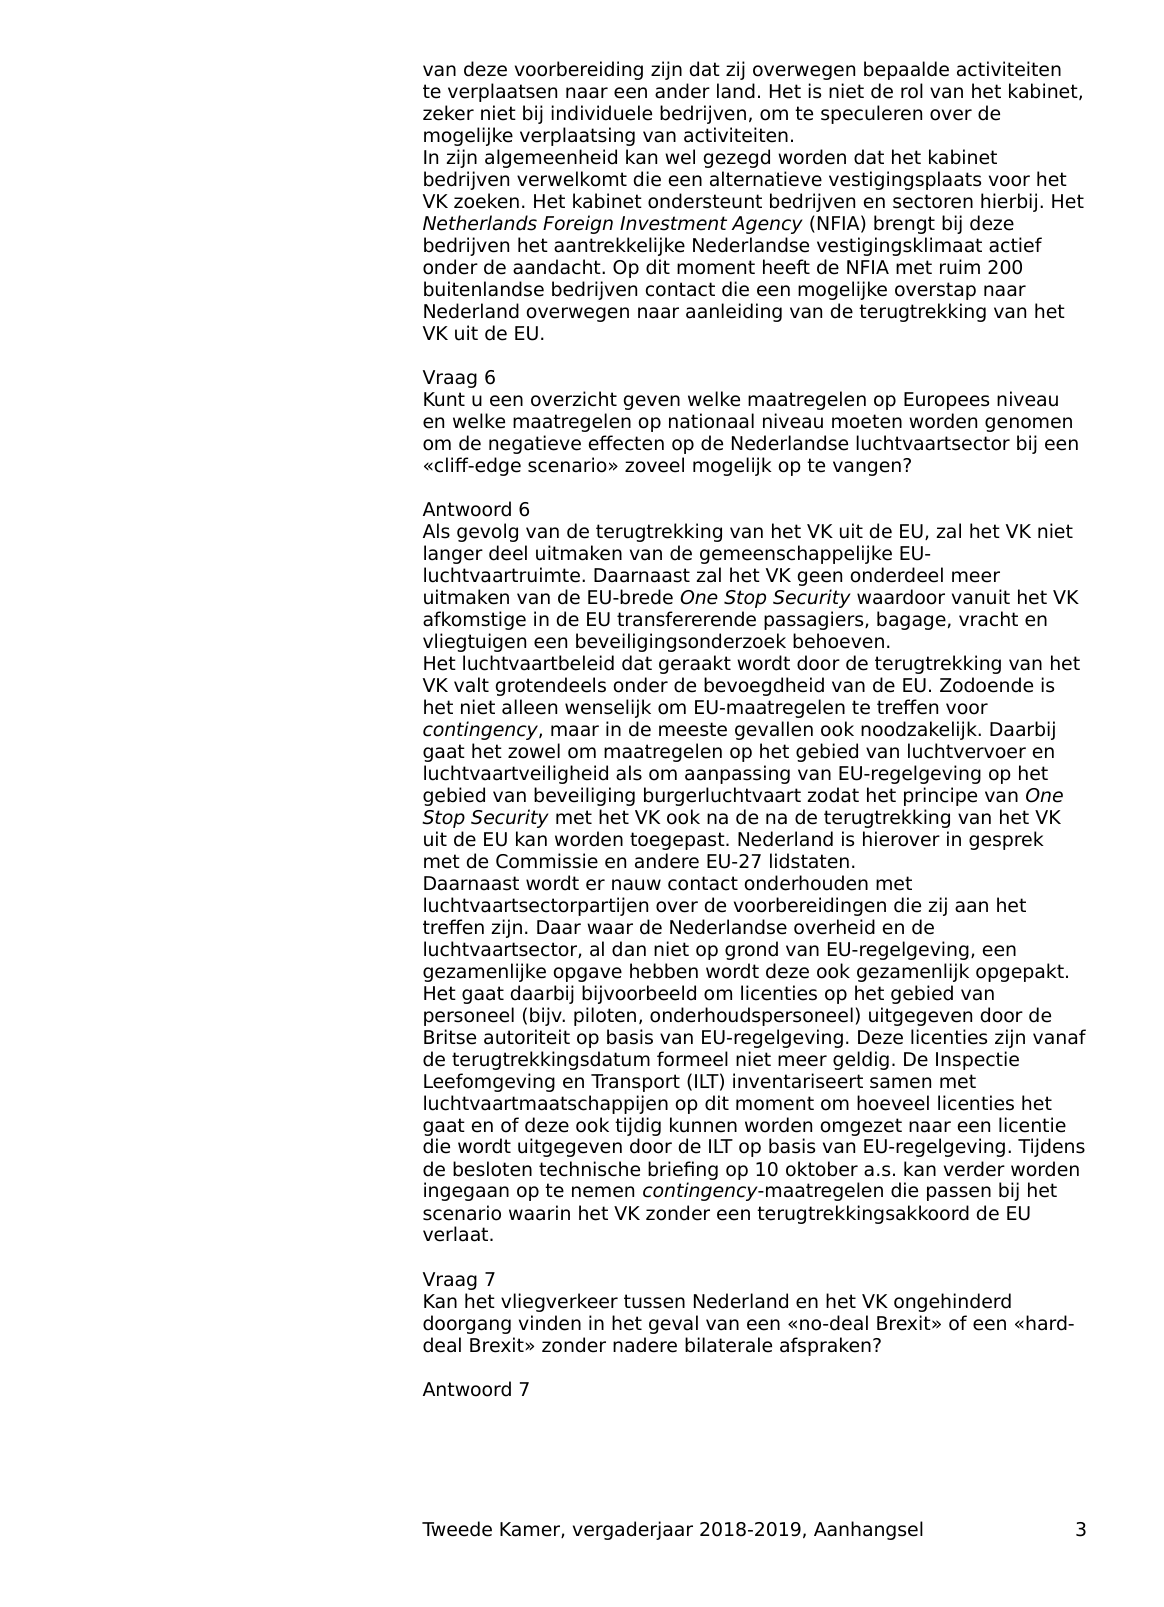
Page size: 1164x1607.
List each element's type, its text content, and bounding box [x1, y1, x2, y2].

text Het luchtvaartbeleid dat geraakt wordt door de terugtrekking van het VK valt grotendeels onder de bevoegdheid van de EU. Zodoende is het niet alleen wenselijk om EU-maatregelen te treffen voor contingency, maar in de meeste gevallen ook noodzakelijk. Daarbij gaat het zowel om maatregelen op het gebied van luchtvervoer en luchtvaartveiligheid als om aanpassing van EU-regelgeving op het gebied van beveiliging burgerluchtvaart zodat het principe van One Stop Security met het VK ook na de na de terugtrekking van het VK uit de EU kan worden toegepast. Nederland is hierover in gesprek met de Commissie en andere EU-27 lidstaten. [422, 653, 1087, 873]
text Antwoord 7 [422, 1379, 1087, 1401]
text Daarnaast wordt er nauw contact onderhouden met luchtvaartsectorpartijen over de voorbereidingen die zij aan het treffen zijn. Daar waar de Nederlandse overheid en de luchtvaartsector, al dan niet op grond van EU-regelgeving, een gezamenlijke opgave hebben wordt deze ook gezamenlijk opgepakt. Het gaat daarbij bijvoorbeeld om licenties op het gebied van personeel (bijv. piloten, onderhoudspersoneel) uitgegeven door de Britse autoriteit op basis van EU-regelgeving. Deze licenties zijn vanaf de terugtrekkingsdatum formeel niet meer geldig. De Inspectie Leefomgeving en Transport (ILT) inventariseert samen met luchtvaartmaatschappijen op dit moment om hoeveel licenties het gaat en of deze ook tijdig kunnen worden omgezet naar een licentie die wordt uitgegeven door de ILT op basis van EU-regelgeving. Tijdens de besloten technische briefing op 10 oktober a.s. kan verder worden ingegaan op te nemen contingency-maatregelen die passen bij het scenario waarin het VK zonder een terugtrekkingsakkoord de EU verlaat. [422, 873, 1087, 1246]
text Als gevolg van de terugtrekking van het VK uit de EU, zal het VK niet langer deel uitmaken van de gemeenschappelijke EU-luchtvaartruimte. Daarnaast zal het VK geen onderdeel meer uitmaken van de EU-brede One Stop Security waardoor vanuit het VK afkomstige in de EU transfererende passagiers, bagage, vracht en vliegtuigen een beveiligingsonderzoek behoeven. [422, 521, 1087, 653]
text Vraag 7 [422, 1268, 1087, 1291]
text Kunt u een overzicht geven welke maatregelen op Europees niveau en welke maatregelen op nationaal niveau moeten worden genomen om de negatieve effecten op de Nederlandse luchtvaartsector bij een «cliff-edge scenario» zoveel mogelijk op te vangen? [422, 389, 1087, 477]
text Antwoord 6 [422, 499, 1087, 521]
text In zijn algemeenheid kan wel gezegd worden dat het kabinet bedrijven verwelkomt die een alternatieve vestigingsplaats voor het VK zoeken. Het kabinet ondersteunt bedrijven en sectoren hierbij. Het Netherlands Foreign Investment Agency (NFIA) brengt bij deze bedrijven het aantrekkelijke Nederlandse vestigingsklimaat actief onder de aandacht. Op dit moment heeft de NFIA met ruim 200 buitenlandse bedrijven contact die een mogelijke overstap naar Nederland overwegen naar aanleiding van de terugtrekking van het VK uit de EU. [422, 147, 1087, 345]
text Vraag 6 [422, 367, 1087, 389]
text van deze voorbereiding zijn dat zij overwegen bepaalde activiteiten te verplaatsen naar een ander land. Het is niet de rol van het kabinet, zeker niet bij individuele bedrijven, om te speculeren over de mogelijke verplaatsing van activiteiten. [422, 59, 1087, 147]
text Kan het vliegverkeer tussen Nederland en het VK ongehinderd doorgang vinden in het geval van een «no-deal Brexit» of een «hard-deal Brexit» zonder nadere bilaterale afspraken? [422, 1291, 1087, 1356]
